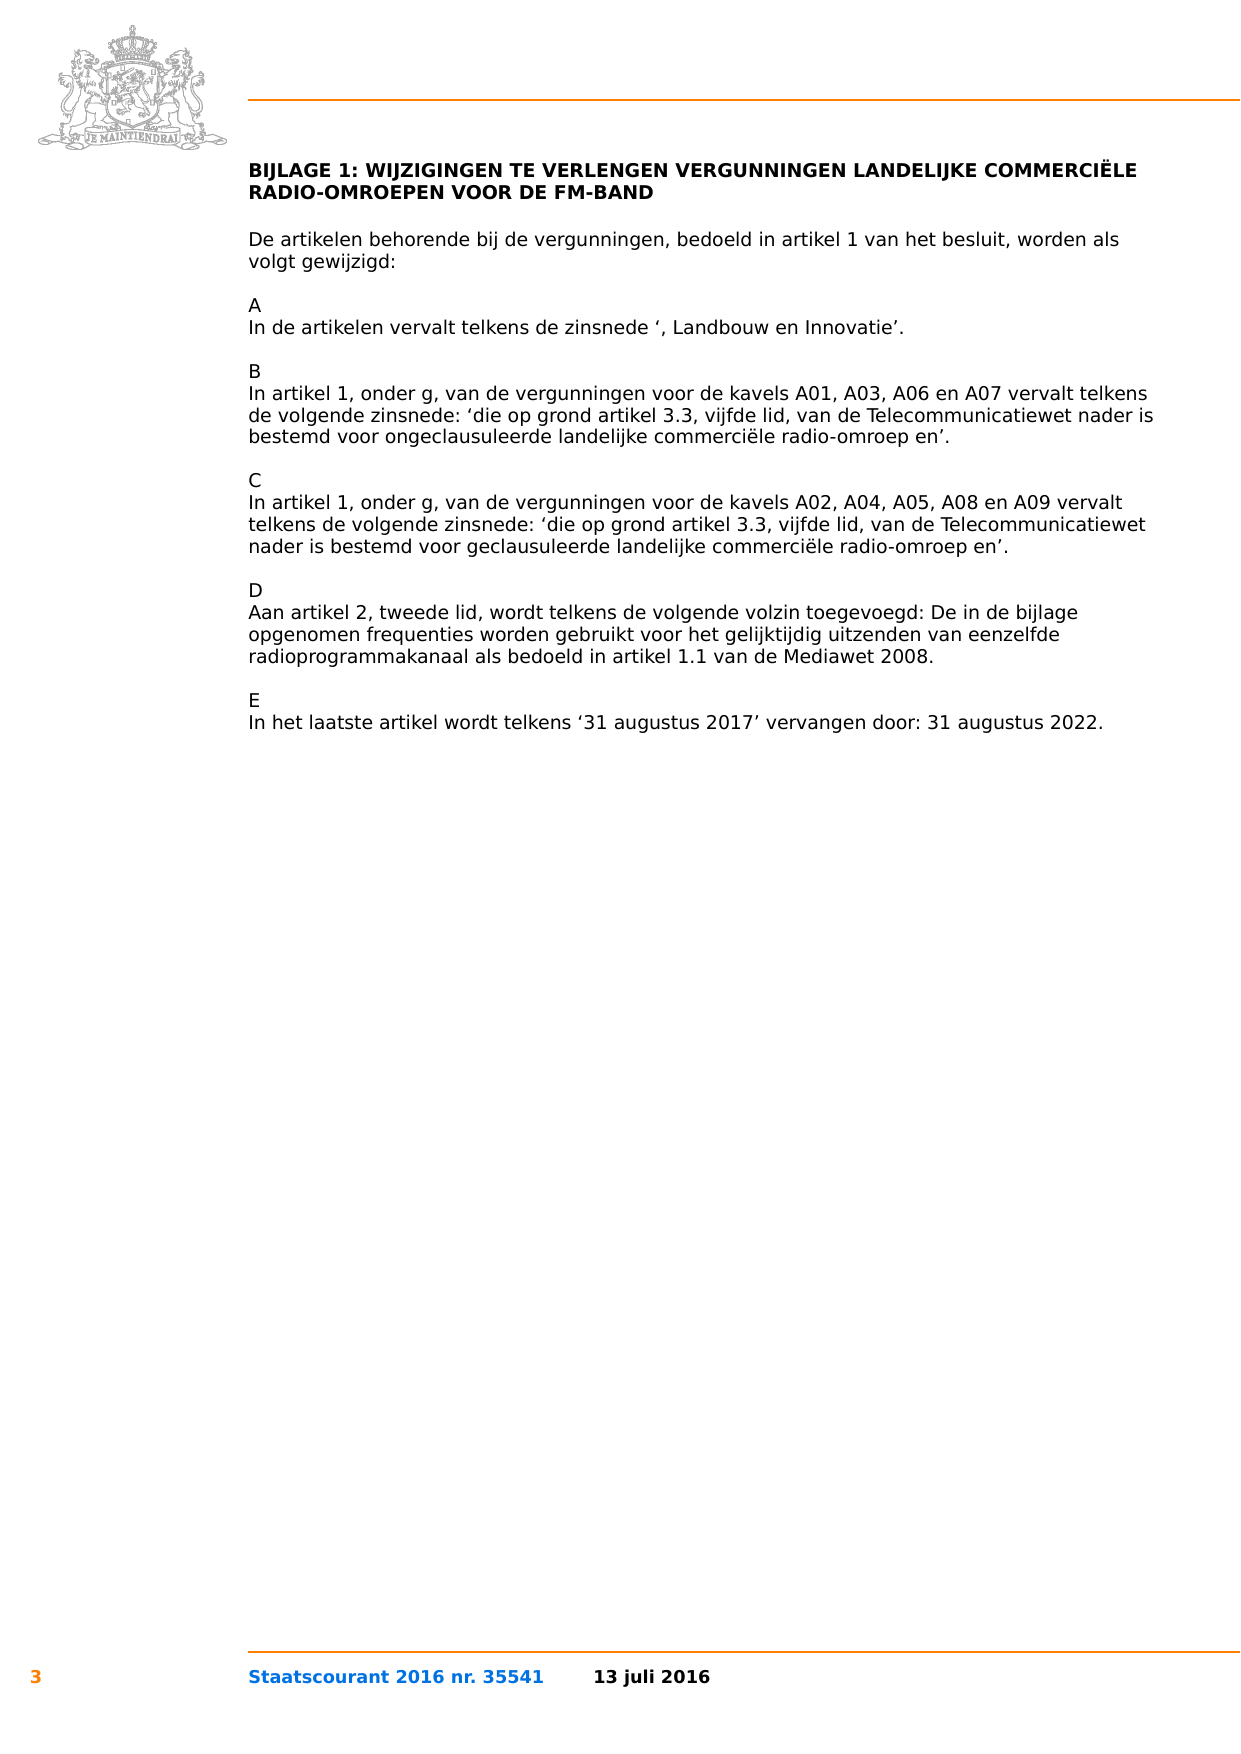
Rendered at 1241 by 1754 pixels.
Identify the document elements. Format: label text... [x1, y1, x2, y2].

text In de artikelen vervalt telkens de zinsnede ‘, Landbouw en Innovatie’. [248, 317, 1163, 339]
text C [248, 470, 1163, 492]
text In artikel 1, onder g, van de vergunningen voor de kavels A01, A03, A06 en A07 vervalt telkens de volgende zinsnede: ‘die op grond artikel 3.3, vijfde lid, van de Telecommunicatiewet nader is bestemd voor ongeclausuleerde landelijke commerciële radio-omroep en’. [248, 382, 1163, 448]
text In artikel 1, onder g, van de vergunningen voor de kavels A02, A04, A05, A08 en A09 vervalt telkens de volgende zinsnede: ‘die op grond artikel 3.3, vijfde lid, van de Telecommunicatiewet nader is bestemd voor geclausuleerde landelijke commerciële radio-omroep en’. [248, 492, 1163, 558]
text A [248, 295, 1163, 317]
text Aan artikel 2, tweede lid, wordt telkens de volgende volzin toegevoegd: De in de bijlage opgenomen frequenties worden gebruikt voor het gelijktijdig uitzenden van eenzelfde radioprogrammakanaal als bedoeld in artikel 1.1 van de Mediawet 2008. [248, 602, 1163, 668]
picture [38, 25, 227, 150]
text De artikelen behorende bij de vergunningen, bedoeld in artikel 1 van het besluit, worden als volgt gewijzigd: [248, 229, 1163, 273]
subtitle BIJLAGE 1: WIJZIGINGEN TE VERLENGEN VERGUNNINGEN LANDELIJKE COMMERCIËLE RADIO-OMROEPEN VOOR DE FM-BAND [248, 160, 1163, 204]
text In het laatste artikel wordt telkens ‘31 augustus 2017’ vervangen door: 31 augustus 2022. [248, 712, 1163, 734]
text D [248, 580, 1163, 602]
text B [248, 361, 1163, 382]
text E [248, 690, 1163, 712]
